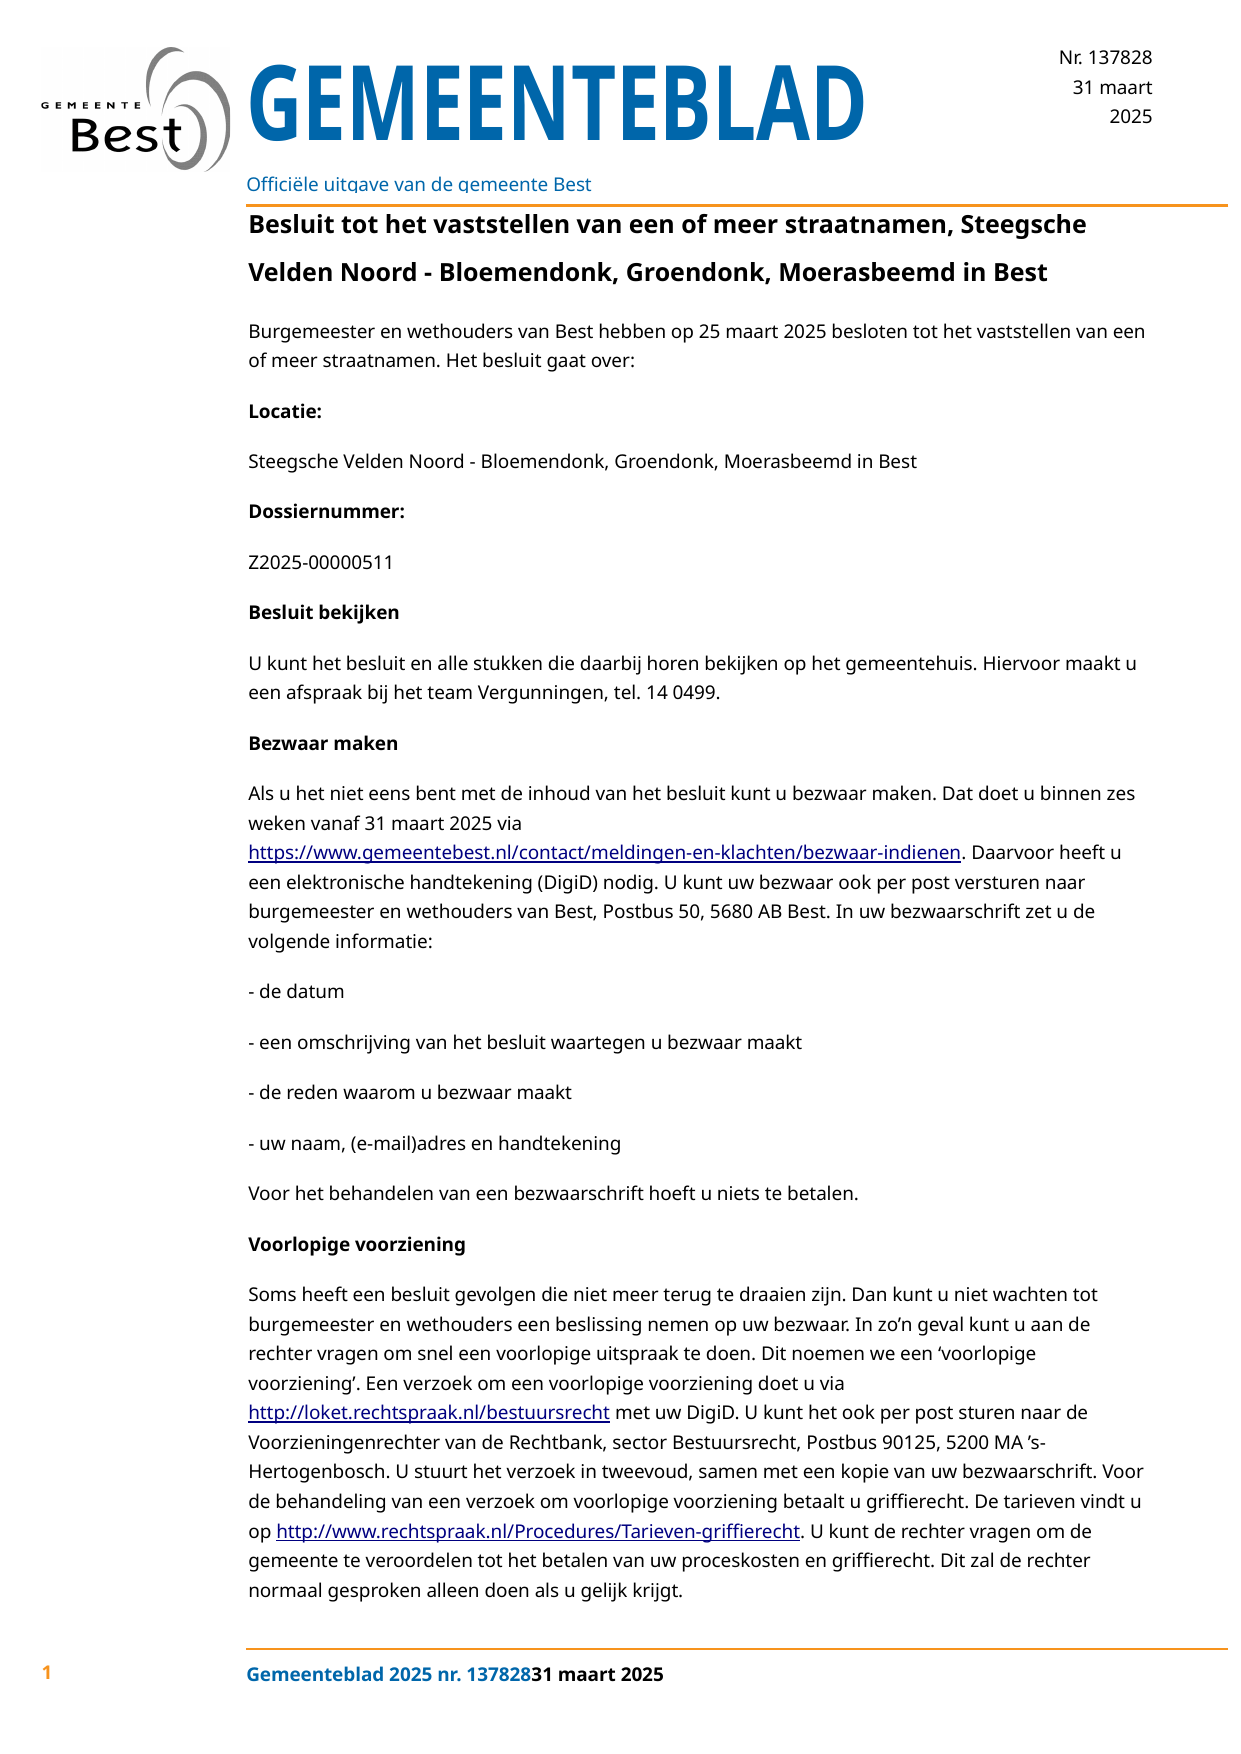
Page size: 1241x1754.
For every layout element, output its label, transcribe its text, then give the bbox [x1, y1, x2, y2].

text Dossiernummer: [248, 499, 1152, 524]
text U kunt het besluit en alle stukken die daarbij horen bekijken op het gemeentehuis. Hiervoor maakt u een afspraak bij het team Vergunningen, tel. 14 0499. [248, 650, 1152, 705]
picture [41, 47, 231, 172]
text Locatie: [248, 398, 1152, 424]
text Besluit tot het vaststellen van een of meer straatnamen, Steegsche Velden Noord - Bloemendonk, Groendonk, Moerasbeemd in Best [248, 207, 1152, 288]
text - de datum [248, 979, 1152, 1004]
text Als u het niet eens bent met de inhoud van het besluit kunt u bezwaar maken. Dat doet u binnen zes weken vanaf 31 maart 2025 via https://www.gemeentebest.nl/contact/meldingen-en-klachten/bezwaar-indienen. Daarvoor heeft u een elektronische handtekening (DigiD) nodig. U kunt uw bezwaar ook per post versturen naar burgemeester en wethouders van Best, Postbus 50, 5680 AB Best. In uw bezwaarschrift zet u de volgende informatie: [248, 780, 1152, 954]
text Besluit bekijken [248, 599, 1152, 625]
text Steegsche Velden Noord - Bloemendonk, Groendonk, Moerasbeemd in Best [248, 448, 1152, 474]
text Voor het behandelen van een bezwaarschrift hoeft u niets te betalen. [248, 1180, 1152, 1206]
text Voorlopige voorziening [248, 1231, 1152, 1257]
text - een omschrijving van het besluit waartegen u bezwaar maakt [248, 1029, 1152, 1055]
text Bezwaar maken [248, 730, 1152, 756]
text Soms heeft een besluit gevolgen die niet meer terug te draaien zijn. Dan kunt u niet wachten tot burgemeester en wethouders een beslissing nemen op uw bezwaar. In zo’n geval kunt u aan de rechter vragen om snel een voorlopige uitspraak te doen. Dit noemen we een ‘voorlopige voorziening’. Een verzoek om een voorlopige voorziening doet u via http://loket.rechtspraak.nl/bestuursrecht met uw DigiD. U kunt het ook per post sturen naar de Voorzieningenrechter van de Rechtbank, sector Bestuursrecht, Postbus 90125, 5200 MA ’s-Hertogenbosch. U stuurt het verzoek in tweevoud, samen met een kopie van uw bezwaarschrift. Voor de behandeling van een verzoek om voorlopige voorziening betaalt u griffierecht. De tarieven vindt u op http://www.rechtspraak.nl/Procedures/Tarieven-griffierecht. U kunt de rechter vragen om de gemeente te veroordelen tot het betalen van uw proceskosten en griffierecht. Dit zal de rechter normaal gesproken alleen doen als u gelijk krijgt. [248, 1281, 1152, 1603]
text - uw naam, (e-mail)adres en handtekening [248, 1130, 1152, 1156]
text Burgemeester en wethouders van Best hebben op 25 maart 2025 besloten tot het vaststellen van een of meer straatnamen. Het besluit gaat over: [248, 318, 1152, 373]
text - de reden waarom u bezwaar maakt [248, 1079, 1152, 1105]
text Z2025-00000511 [248, 549, 1152, 575]
